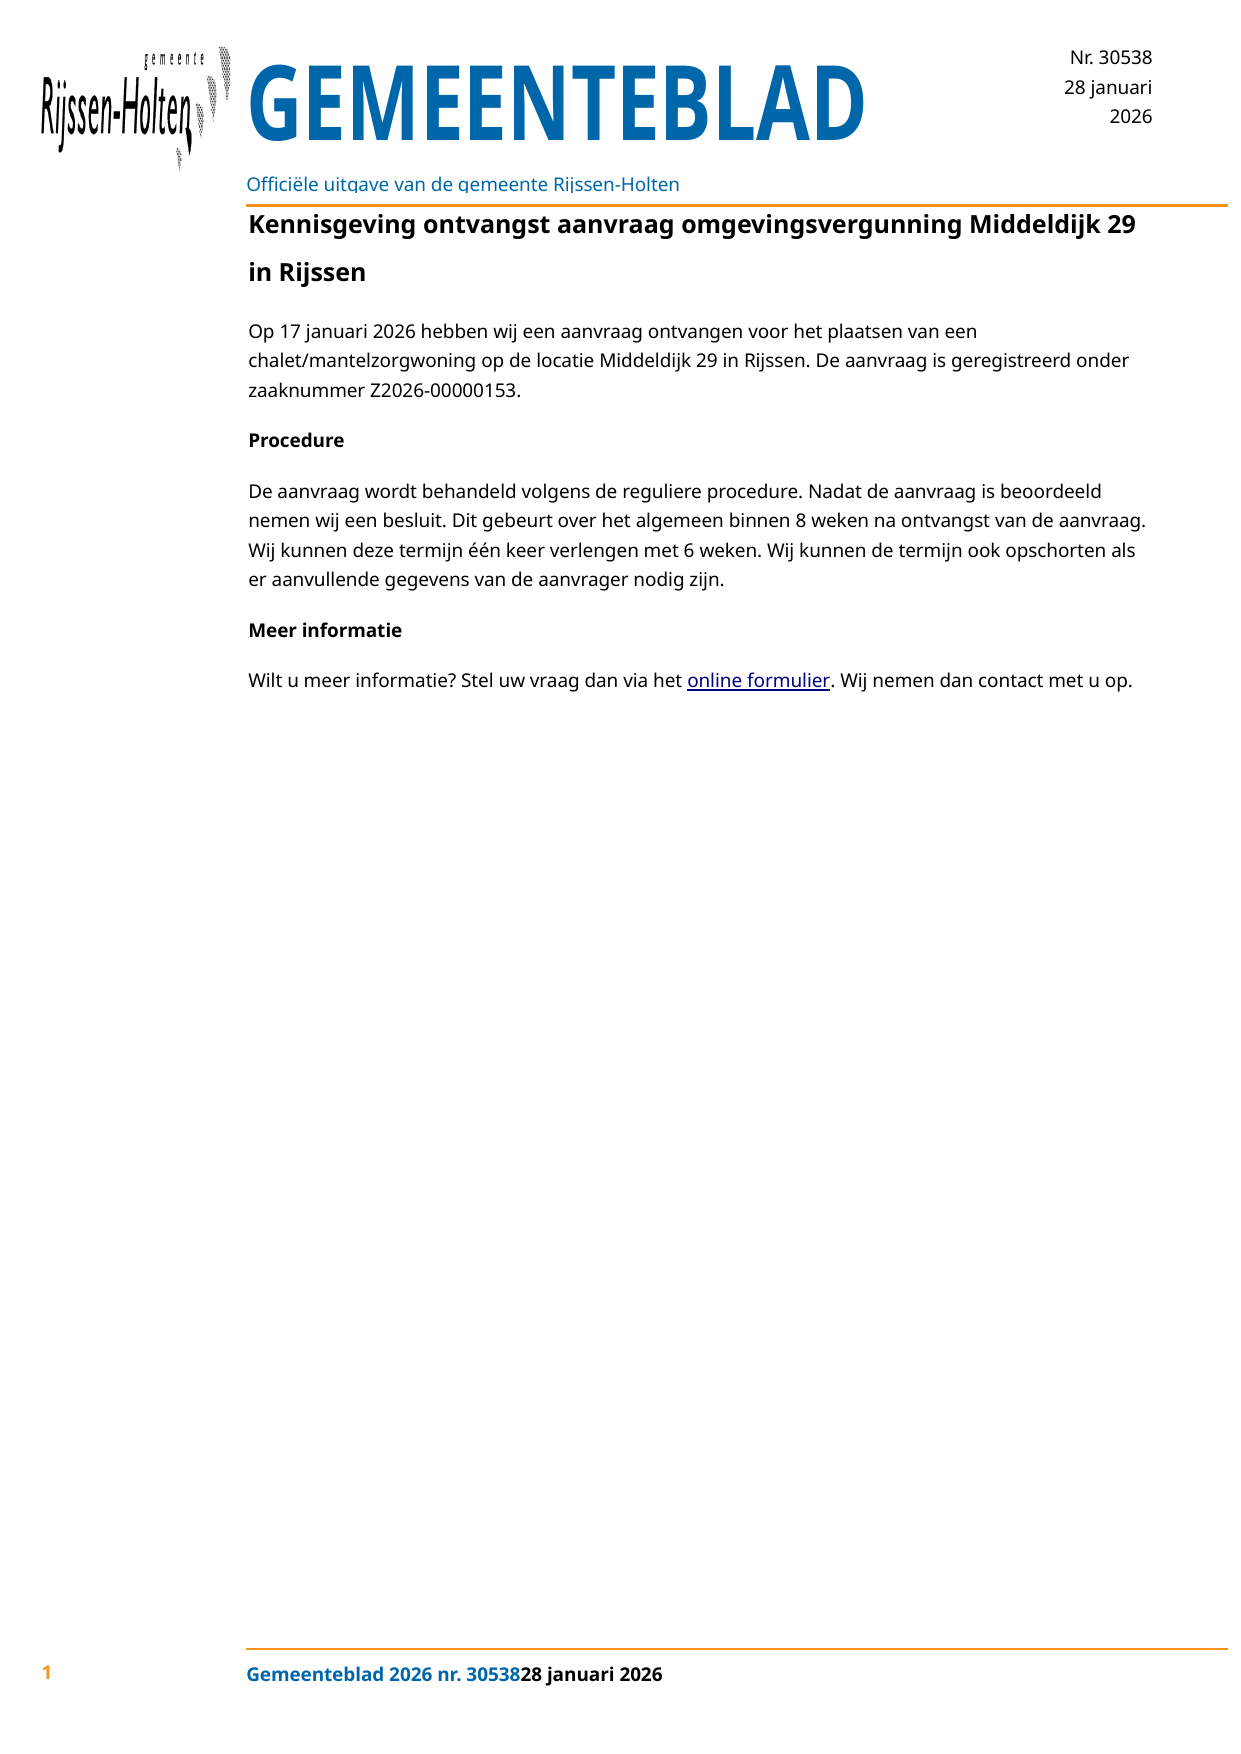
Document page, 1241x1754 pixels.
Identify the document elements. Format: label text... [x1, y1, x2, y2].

picture [41, 47, 231, 172]
text De aanvraag wordt behandeld volgens de reguliere procedure. Nadat de aanvraag is beoordeeld nemen wij een besluit. Dit gebeurt over het algemeen binnen 8 weken na ontvangst van de aanvraag. Wij kunnen deze termijn één keer verlengen met 6 weken. Wij kunnen de termijn ook opschorten als er aanvullende gegevens van de aanvrager nodig zijn. [248, 478, 1152, 592]
text Op 17 januari 2026 hebben wij een aanvraag ontvangen voor het plaatsen van een chalet/mantelzorgwoning op de locatie Middeldijk 29 in Rijssen. De aanvraag is geregistreerd onder zaaknummer Z2026-00000153. [248, 318, 1152, 403]
text Wilt u meer informatie? Stel uw vraag dan via het online formulier. Wij nemen dan contact met u op. [248, 667, 1152, 693]
text Meer informatie [248, 617, 1152, 643]
text Procedure [248, 427, 1152, 453]
text Kennisgeving ontvangst aanvraag omgevingsvergunning Middeldijk 29 in Rijssen [248, 207, 1152, 288]
